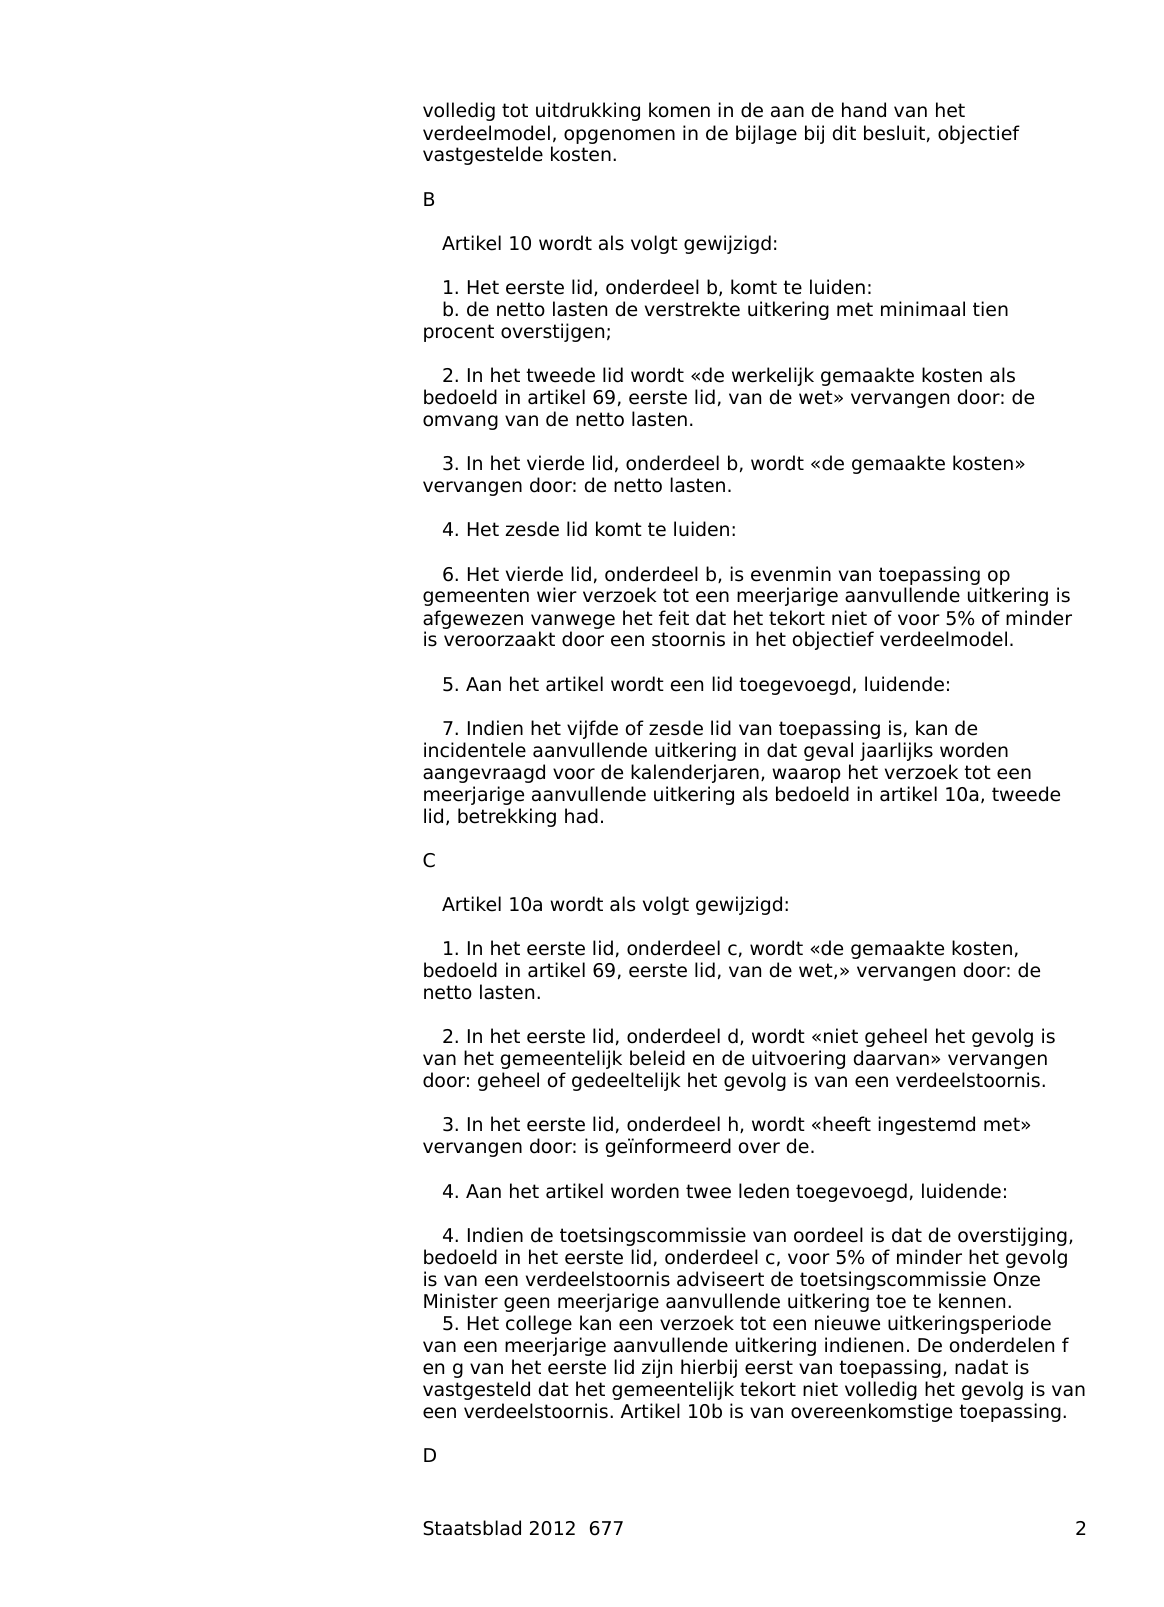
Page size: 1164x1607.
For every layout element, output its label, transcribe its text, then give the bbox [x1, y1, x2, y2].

text C [422, 850, 1087, 872]
text 4. Indien de toetsingscommissie van oordeel is dat de overstijging, bedoeld in het eerste lid, onderdeel c, voor 5% of minder het gevolg is van een verdeelstoornis adviseert de toetsingscommissie Onze Minister geen meerjarige aanvullende uitkering toe te kennen. [422, 1225, 1087, 1313]
text 1. In het eerste lid, onderdeel c, wordt «de gemaakte kosten, bedoeld in artikel 69, eerste lid, van de wet,» vervangen door: de netto lasten. [422, 938, 1087, 1004]
text B [422, 188, 1087, 211]
text Artikel 10 wordt als volgt gewijzigd: [422, 233, 1087, 255]
text 6. Het vierde lid, onderdeel b, is evenmin van toepassing op gemeenten wier verzoek tot een meerjarige aanvullende uitkering is afgewezen vanwege het feit dat het tekort niet of voor 5% of minder is veroorzaakt door een stoornis in het objectief verdeelmodel. [422, 563, 1087, 651]
text 5. Aan het artikel wordt een lid toegevoegd, luidende: [422, 673, 1087, 696]
text volledig tot uitdrukking komen in de aan de hand van het verdeelmodel, opgenomen in de bijlage bij dit besluit, objectief vastgestelde kosten. [422, 100, 1087, 166]
text 2. In het eerste lid, onderdeel d, wordt «niet geheel het gevolg is van het gemeentelijk beleid en de uitvoering daarvan» vervangen door: geheel of gedeeltelijk het gevolg is van een verdeelstoornis. [422, 1026, 1087, 1092]
text 7. Indien het vijfde of zesde lid van toepassing is, kan de incidentele aanvullende uitkering in dat geval jaarlijks worden aangevraagd voor de kalenderjaren, waarop het verzoek tot een meerjarige aanvullende uitkering als bedoeld in artikel 10a, tweede lid, betrekking had. [422, 718, 1087, 828]
text 2. In het tweede lid wordt «de werkelijk gemaakte kosten als bedoeld in artikel 69, eerste lid, van de wet» vervangen door: de omvang van de netto lasten. [422, 365, 1087, 431]
text Artikel 10a wordt als volgt gewijzigd: [422, 894, 1087, 916]
text b. de netto lasten de verstrekte uitkering met minimaal tien procent overstijgen; [422, 299, 1087, 343]
text 4. Aan het artikel worden twee leden toegevoegd, luidende: [422, 1181, 1087, 1202]
text D [422, 1445, 1087, 1467]
text 3. In het vierde lid, onderdeel b, wordt «de gemaakte kosten» vervangen door: de netto lasten. [422, 453, 1087, 497]
text 1. Het eerste lid, onderdeel b, komt te luiden: [422, 277, 1087, 299]
text 3. In het eerste lid, onderdeel h, wordt «heeft ingestemd met» vervangen door: is geïnformeerd over de. [422, 1114, 1087, 1158]
text 4. Het zesde lid komt te luiden: [422, 519, 1087, 541]
text 5. Het college kan een verzoek tot een nieuwe uitkeringsperiode van een meerjarige aanvullende uitkering indienen. De onderdelen f en g van het eerste lid zijn hierbij eerst van toepassing, nadat is vastgesteld dat het gemeentelijk tekort niet volledig het gevolg is van een verdeelstoornis. Artikel 10b is van overeenkomstige toepassing. [422, 1313, 1087, 1422]
